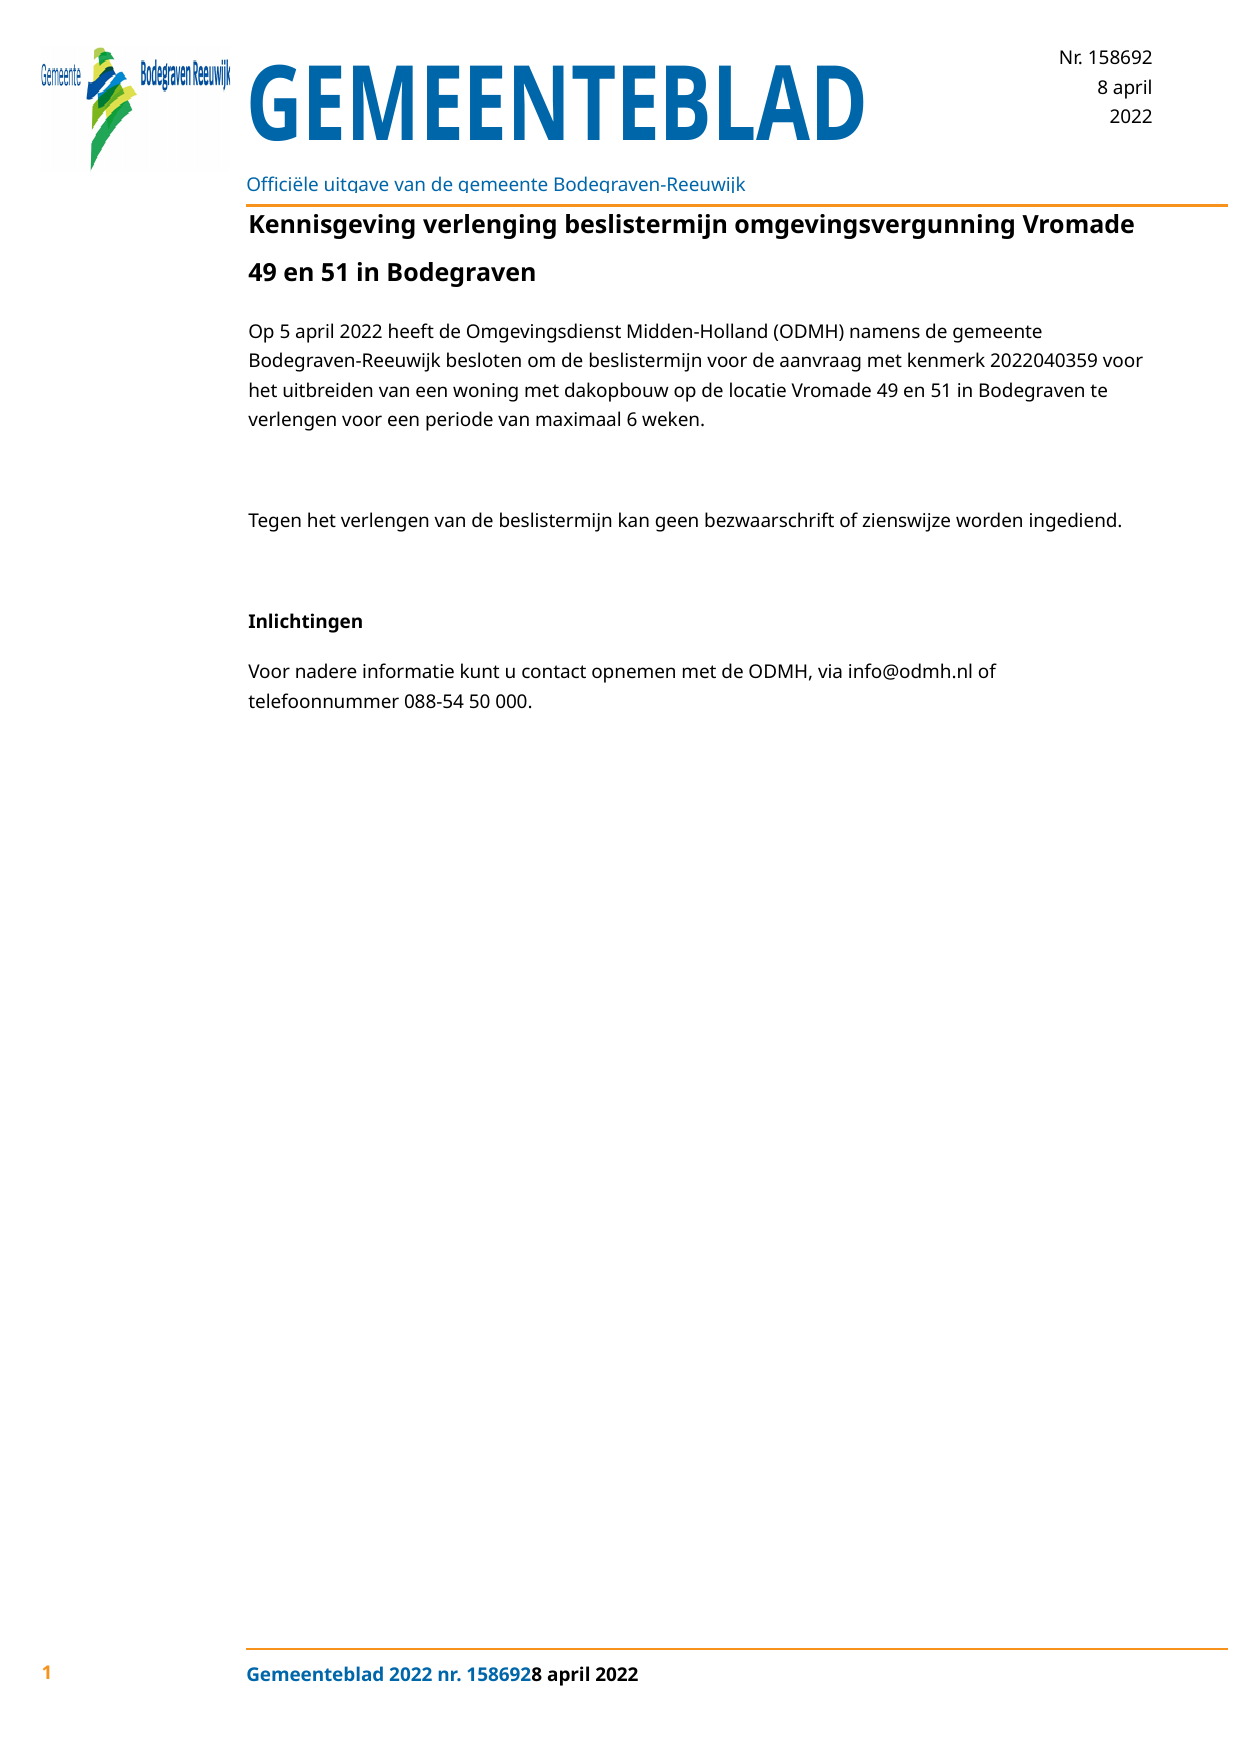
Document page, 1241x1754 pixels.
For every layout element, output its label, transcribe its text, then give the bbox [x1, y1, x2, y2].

text Inlichtingen [248, 608, 1152, 634]
text Voor nadere informatie kunt u contact opnemen met de ODMH, via info@odmh.nl of telefoonnummer 088-54 50 000. [248, 659, 1152, 714]
text Op 5 april 2022 heeft de Omgevingsdienst Midden-Holland (ODMH) namens de gemeente Bodegraven-Reeuwijk besloten om de beslistermijn voor de aanvraag met kenmerk 2022040359 voor het uitbreiden van een woning met dakopbouw op de locatie Vromade 49 en 51 in Bodegraven te verlengen voor een periode van maximaal 6 weken. [248, 318, 1152, 432]
text Tegen het verlengen van de beslistermijn kan geen bezwaarschrift of zienswijze worden ingediend. [248, 507, 1152, 533]
picture [41, 47, 231, 172]
text Kennisgeving verlenging beslistermijn omgevingsvergunning Vromade 49 en 51 in Bodegraven [248, 207, 1152, 288]
